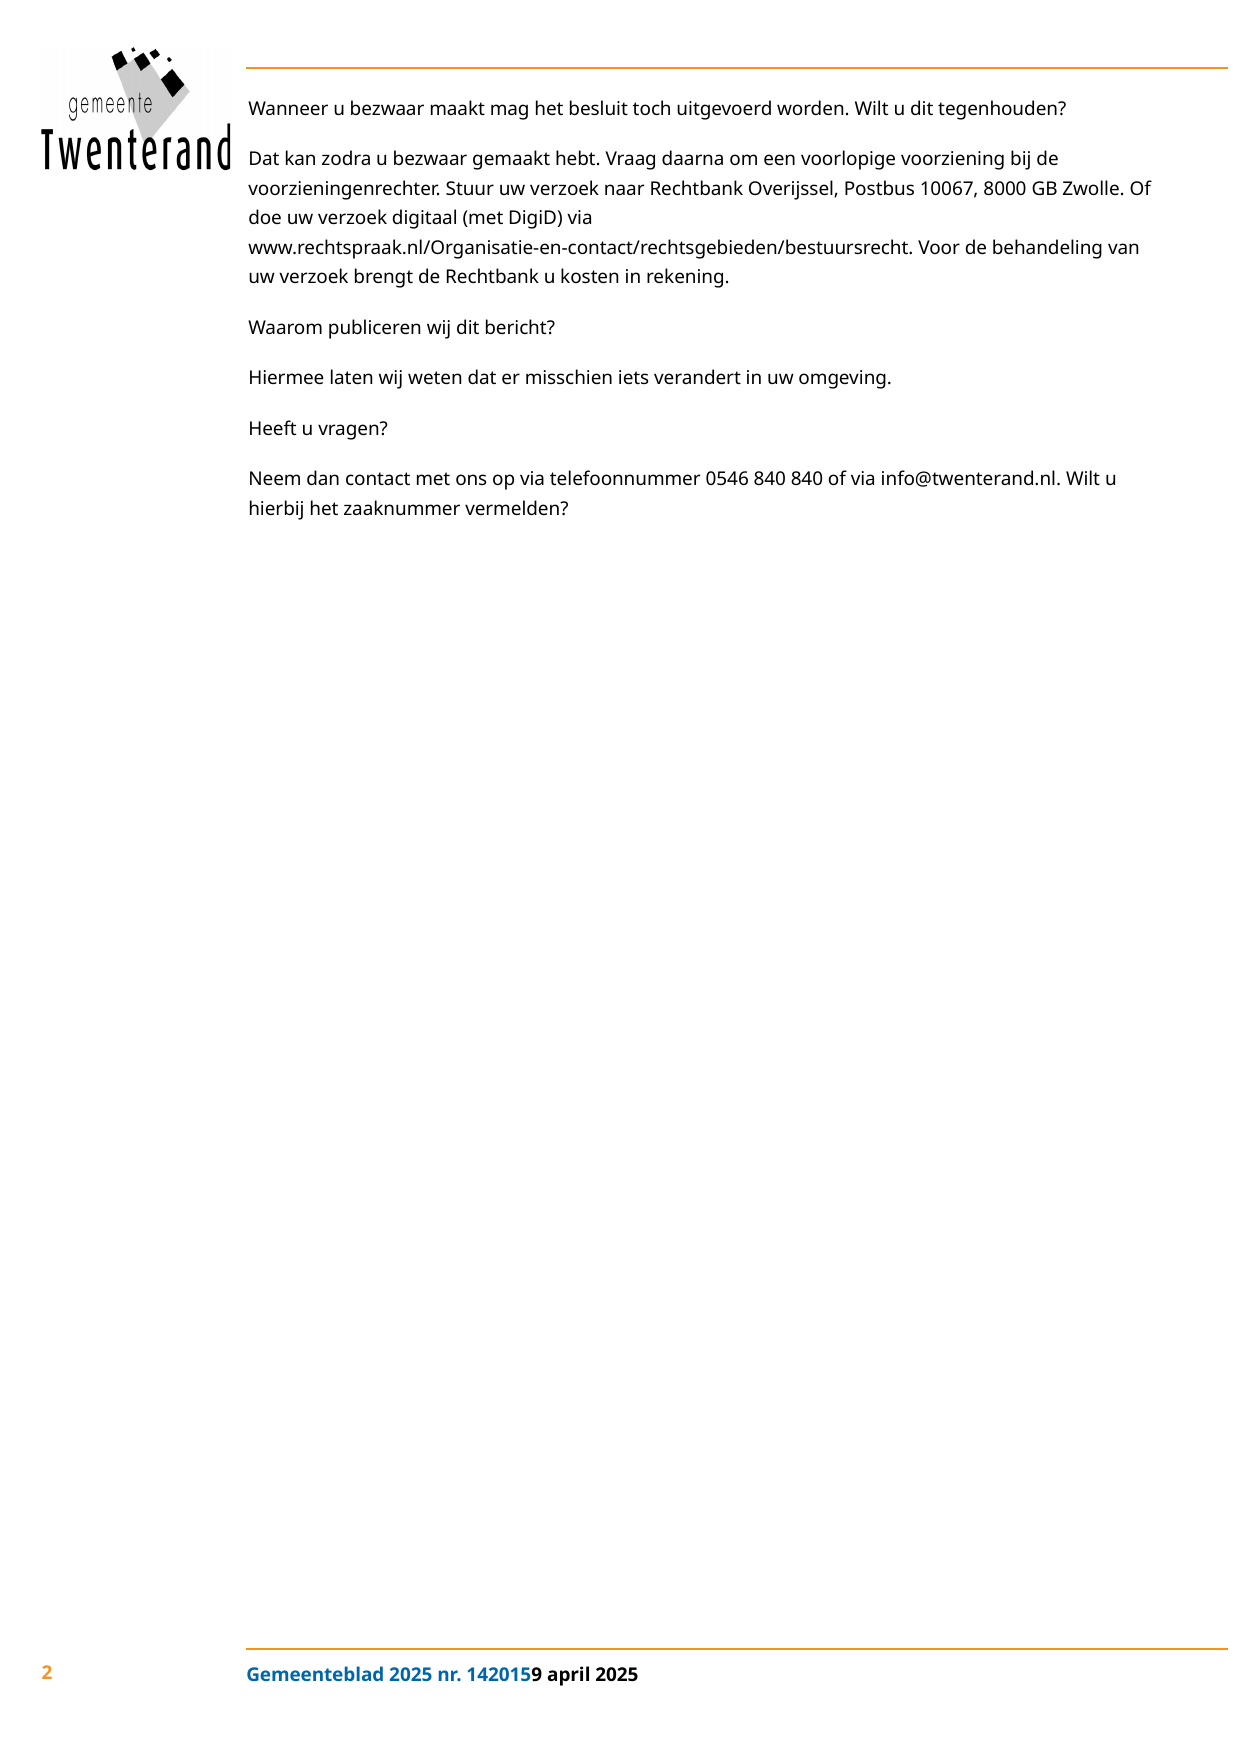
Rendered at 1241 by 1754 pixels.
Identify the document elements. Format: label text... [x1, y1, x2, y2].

text Waarom publiceren wij dit bericht? [248, 314, 1152, 340]
text Dat kan zodra u bezwaar gemaakt hebt. Vraag daarna om een voorlopige voorziening bij de voorzieningenrechter. Stuur uw verzoek naar Rechtbank Overijssel, Postbus 10067, 8000 GB Zwolle. Of doe uw verzoek digitaal (met DigiD) via www.rechtspraak.nl/Organisatie-en-contact/rechtsgebieden/bestuursrecht. Voor de behandeling van uw verzoek brengt de Rechtbank u kosten in rekening. [248, 145, 1152, 289]
picture [41, 47, 231, 172]
text Wanneer u bezwaar maakt mag het besluit toch uitgevoerd worden. Wilt u dit tegenhouden? [248, 95, 1152, 121]
text Hiermee laten wij weten dat er misschien iets verandert in uw omgeving. [248, 364, 1152, 390]
text Neem dan contact met ons op via telefoonnummer 0546 840 840 of via info@twenterand.nl. Wilt u hierbij het zaaknummer vermelden? [248, 465, 1152, 521]
text Heeft u vragen? [248, 415, 1152, 441]
